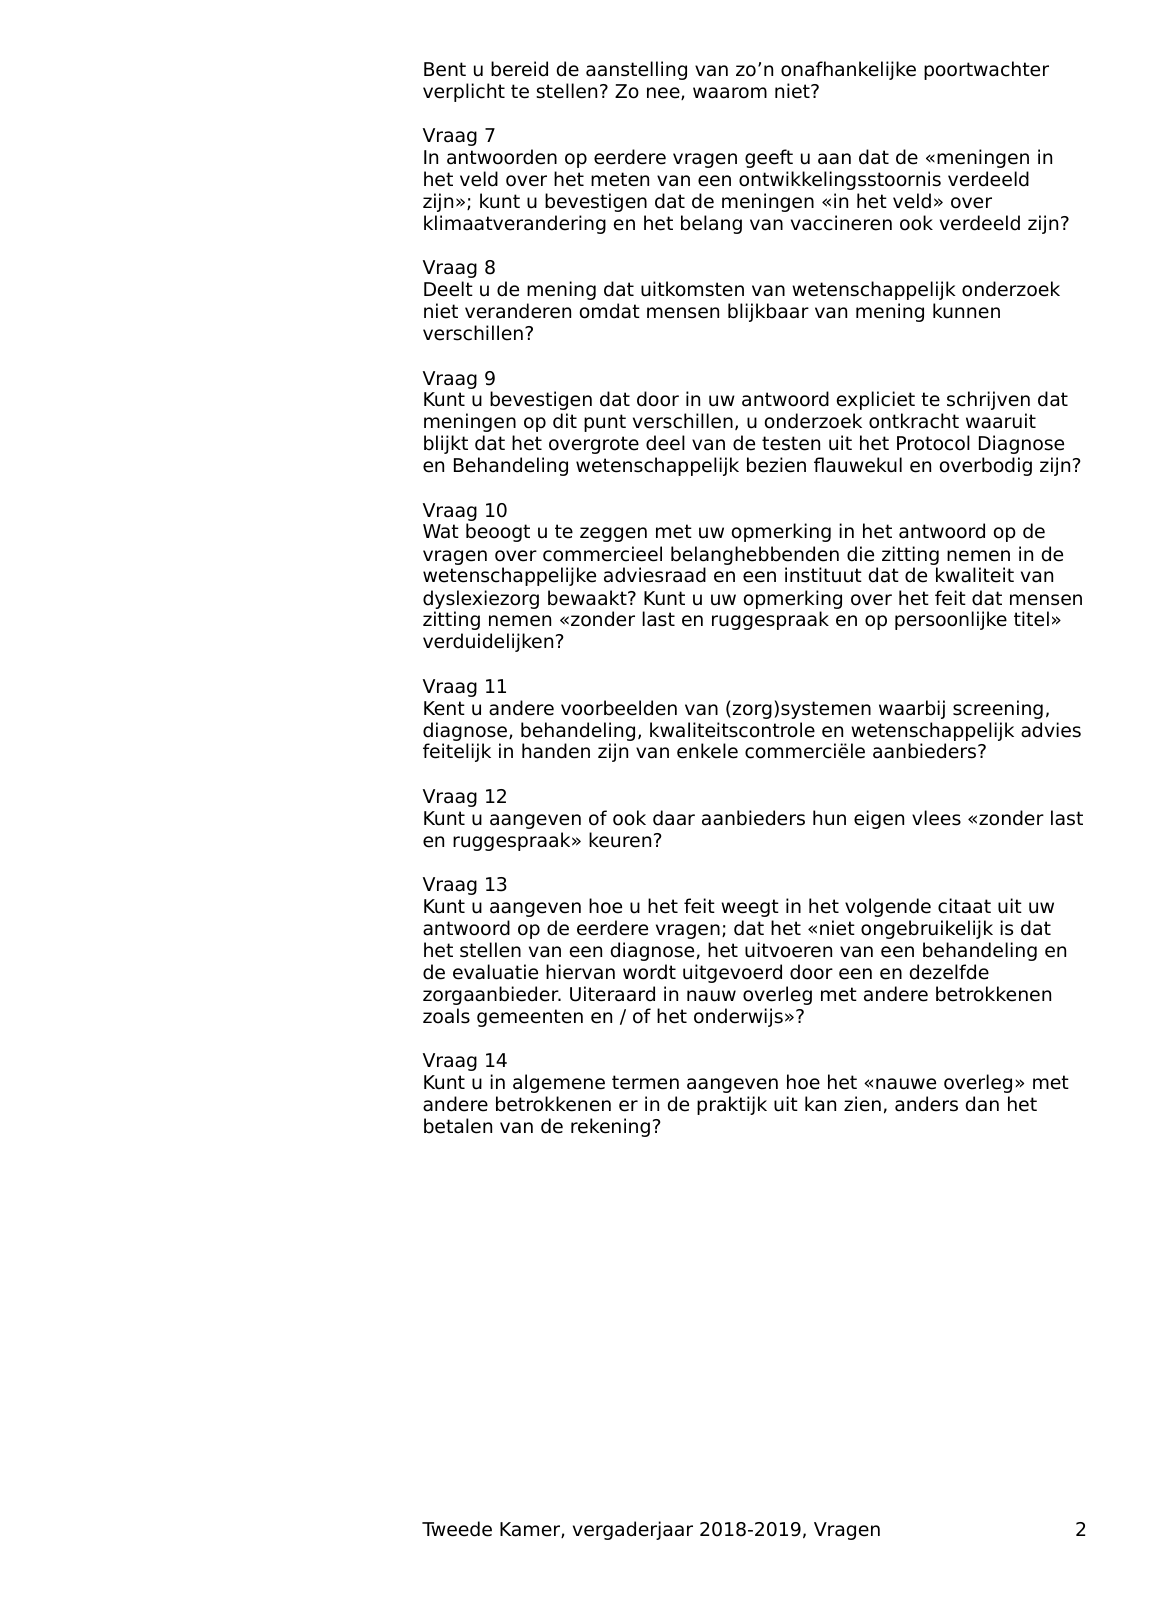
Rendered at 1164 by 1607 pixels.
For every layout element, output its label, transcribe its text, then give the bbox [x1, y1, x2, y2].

text Kunt u in algemene termen aangeven hoe het «nauwe overleg» met andere betrokkenen er in de praktijk uit kan zien, anders dan het betalen van de rekening? [422, 1072, 1087, 1138]
text Vraag 12 [422, 786, 1087, 808]
text Kunt u aangeven hoe u het feit weegt in het volgende citaat uit uw antwoord op de eerdere vragen; dat het «niet ongebruikelijk is dat het stellen van een diagnose, het uitvoeren van een behandeling en de evaluatie hiervan wordt uitgevoerd door een en dezelfde zorgaanbieder. Uiteraard in nauw overleg met andere betrokkenen zoals gemeenten en / of het onderwijs»? [422, 896, 1087, 1028]
text Wat beoogt u te zeggen met uw opmerking in het antwoord op de vragen over commercieel belanghebbenden die zitting nemen in de wetenschappelijke adviesraad en een instituut dat de kwaliteit van dyslexiezorg bewaakt? Kunt u uw opmerking over het feit dat mensen zitting nemen «zonder last en ruggespraak en op persoonlijke titel» verduidelijken? [422, 521, 1087, 653]
text Deelt u de mening dat uitkomsten van wetenschappelijk onderzoek niet veranderen omdat mensen blijkbaar van mening kunnen verschillen? [422, 279, 1087, 345]
text Vraag 9 [422, 367, 1087, 389]
text Kunt u aangeven of ook daar aanbieders hun eigen vlees «zonder last en ruggespraak» keuren? [422, 808, 1087, 852]
text Vraag 11 [422, 676, 1087, 697]
text Vraag 8 [422, 257, 1087, 279]
text Bent u bereid de aanstelling van zo’n onafhankelijke poortwachter verplicht te stellen? Zo nee, waarom niet? [422, 59, 1087, 103]
text Vraag 10 [422, 499, 1087, 521]
text Vraag 13 [422, 874, 1087, 896]
text Kunt u bevestigen dat door in uw antwoord expliciet te schrijven dat meningen op dit punt verschillen, u onderzoek ontkracht waaruit blijkt dat het overgrote deel van de testen uit het Protocol Diagnose en Behandeling wetenschappelijk bezien flauwekul en overbodig zijn? [422, 389, 1087, 477]
text Vraag 14 [422, 1050, 1087, 1072]
text In antwoorden op eerdere vragen geeft u aan dat de «meningen in het veld over het meten van een ontwikkelingsstoornis verdeeld zijn»; kunt u bevestigen dat de meningen «in het veld» over klimaatverandering en het belang van vaccineren ook verdeeld zijn? [422, 147, 1087, 235]
text Kent u andere voorbeelden van (zorg)systemen waarbij screening, diagnose, behandeling, kwaliteitscontrole en wetenschappelijk advies feitelijk in handen zijn van enkele commerciële aanbieders? [422, 697, 1087, 763]
text Vraag 7 [422, 125, 1087, 147]
